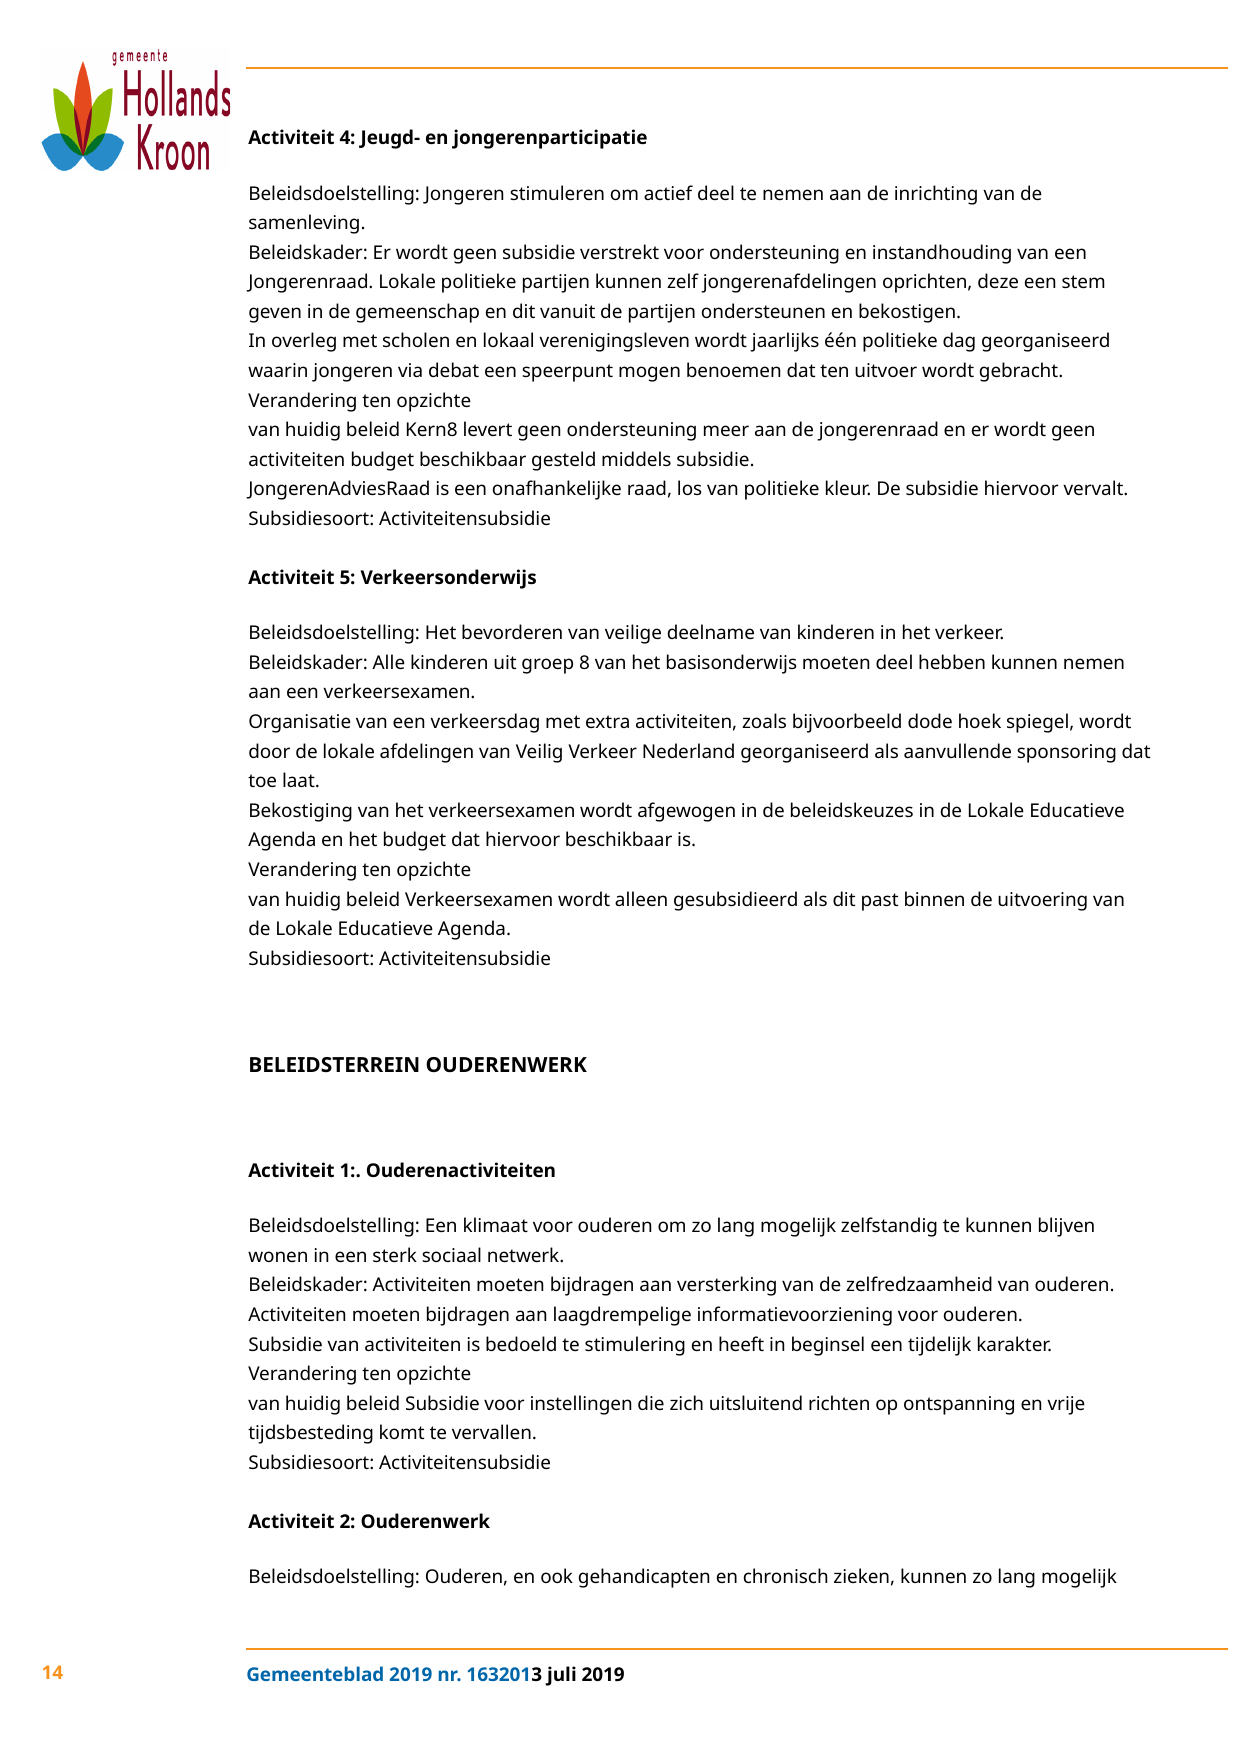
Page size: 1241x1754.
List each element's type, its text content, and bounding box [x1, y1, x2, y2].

text van huidig beleid Kern8 levert geen ondersteuning meer aan de jongerenraad en er wordt geen activiteiten budget beschikbaar gesteld middels subsidie. [248, 416, 1152, 472]
text Beleidsdoelstelling: Ouderen, en ook gehandicapten en chronisch zieken, kunnen zo lang mogelijk [248, 1563, 1152, 1589]
text Organisatie van een verkeersdag met extra activiteiten, zoals bijvoorbeeld dode hoek spiegel, wordt door de lokale afdelingen van Veilig Verkeer Nederland georganiseerd als aanvullende sponsoring dat toe laat. [248, 708, 1152, 793]
text Activiteit 2: Ouderenwerk [248, 1508, 1152, 1534]
text Subsidiesoort: Activiteitensubsidie [248, 505, 1152, 531]
text Activiteit 4: Jeugd- en jongerenparticipatie [248, 124, 1152, 150]
text Verandering ten opzichte [248, 856, 1152, 882]
text JongerenAdviesRaad is een onafhankelijke raad, los van politieke kleur. De subsidie hiervoor vervalt. [248, 476, 1152, 501]
text Verandering ten opzichte [248, 387, 1152, 412]
text In overleg met scholen en lokaal verenigingsleven wordt jaarlijks één politieke dag georganiseerd waarin jongeren via debat een speerpunt mogen benoemen dat ten uitvoer wordt gebracht. [248, 328, 1152, 383]
text Beleidsdoelstelling: Het bevorderen van veilige deelname van kinderen in het verkeer. [248, 619, 1152, 645]
text Activiteiten moeten bijdragen aan laagdrempelige informatievoorziening voor ouderen. [248, 1301, 1152, 1327]
text Subsidiesoort: Activiteitensubsidie [248, 945, 1152, 971]
text Beleidskader: Er wordt geen subsidie verstrekt voor ondersteuning en instandhouding van een Jongerenraad. Lokale politieke partijen kunnen zelf jongerenafdelingen oprichten, deze een stem geven in de gemeenschap en dit vanuit de partijen ondersteunen en bekostigen. [248, 239, 1152, 324]
picture [41, 47, 231, 172]
text Beleidskader: Alle kinderen uit groep 8 van het basisonderwijs moeten deel hebben kunnen nemen aan een verkeersexamen. [248, 649, 1152, 704]
text Bekostiging van het verkeersexamen wordt afgewogen in de beleidskeuzes in de Lokale Educatieve Agenda en het budget dat hiervoor beschikbaar is. [248, 797, 1152, 852]
text Beleidsdoelstelling: Een klimaat voor ouderen om zo lang mogelijk zelfstandig te kunnen blijven wonen in een sterk sociaal netwerk. [248, 1212, 1152, 1268]
text Activiteit 1:. Ouderenactiviteiten [248, 1157, 1152, 1183]
text BELEIDSTERREIN OUDERENWERK [248, 1050, 1152, 1078]
text van huidig beleid Subsidie voor instellingen die zich uitsluitend richten op ontspanning en vrije tijdsbesteding komt te vervallen. [248, 1390, 1152, 1445]
text Subsidie van activiteiten is bedoeld te stimulering en heeft in beginsel een tijdelijk karakter. [248, 1331, 1152, 1356]
text Beleidskader: Activiteiten moeten bijdragen aan versterking van de zelfredzaamheid van ouderen. [248, 1272, 1152, 1297]
text Verandering ten opzichte [248, 1360, 1152, 1386]
text Activiteit 5: Verkeersonderwijs [248, 564, 1152, 590]
text Beleidsdoelstelling: Jongeren stimuleren om actief deel te nemen aan de inrichting van de samenleving. [248, 180, 1152, 235]
text van huidig beleid Verkeersexamen wordt alleen gesubsidieerd als dit past binnen de uitvoering van de Lokale Educatieve Agenda. [248, 886, 1152, 941]
text Subsidiesoort: Activiteitensubsidie [248, 1449, 1152, 1475]
